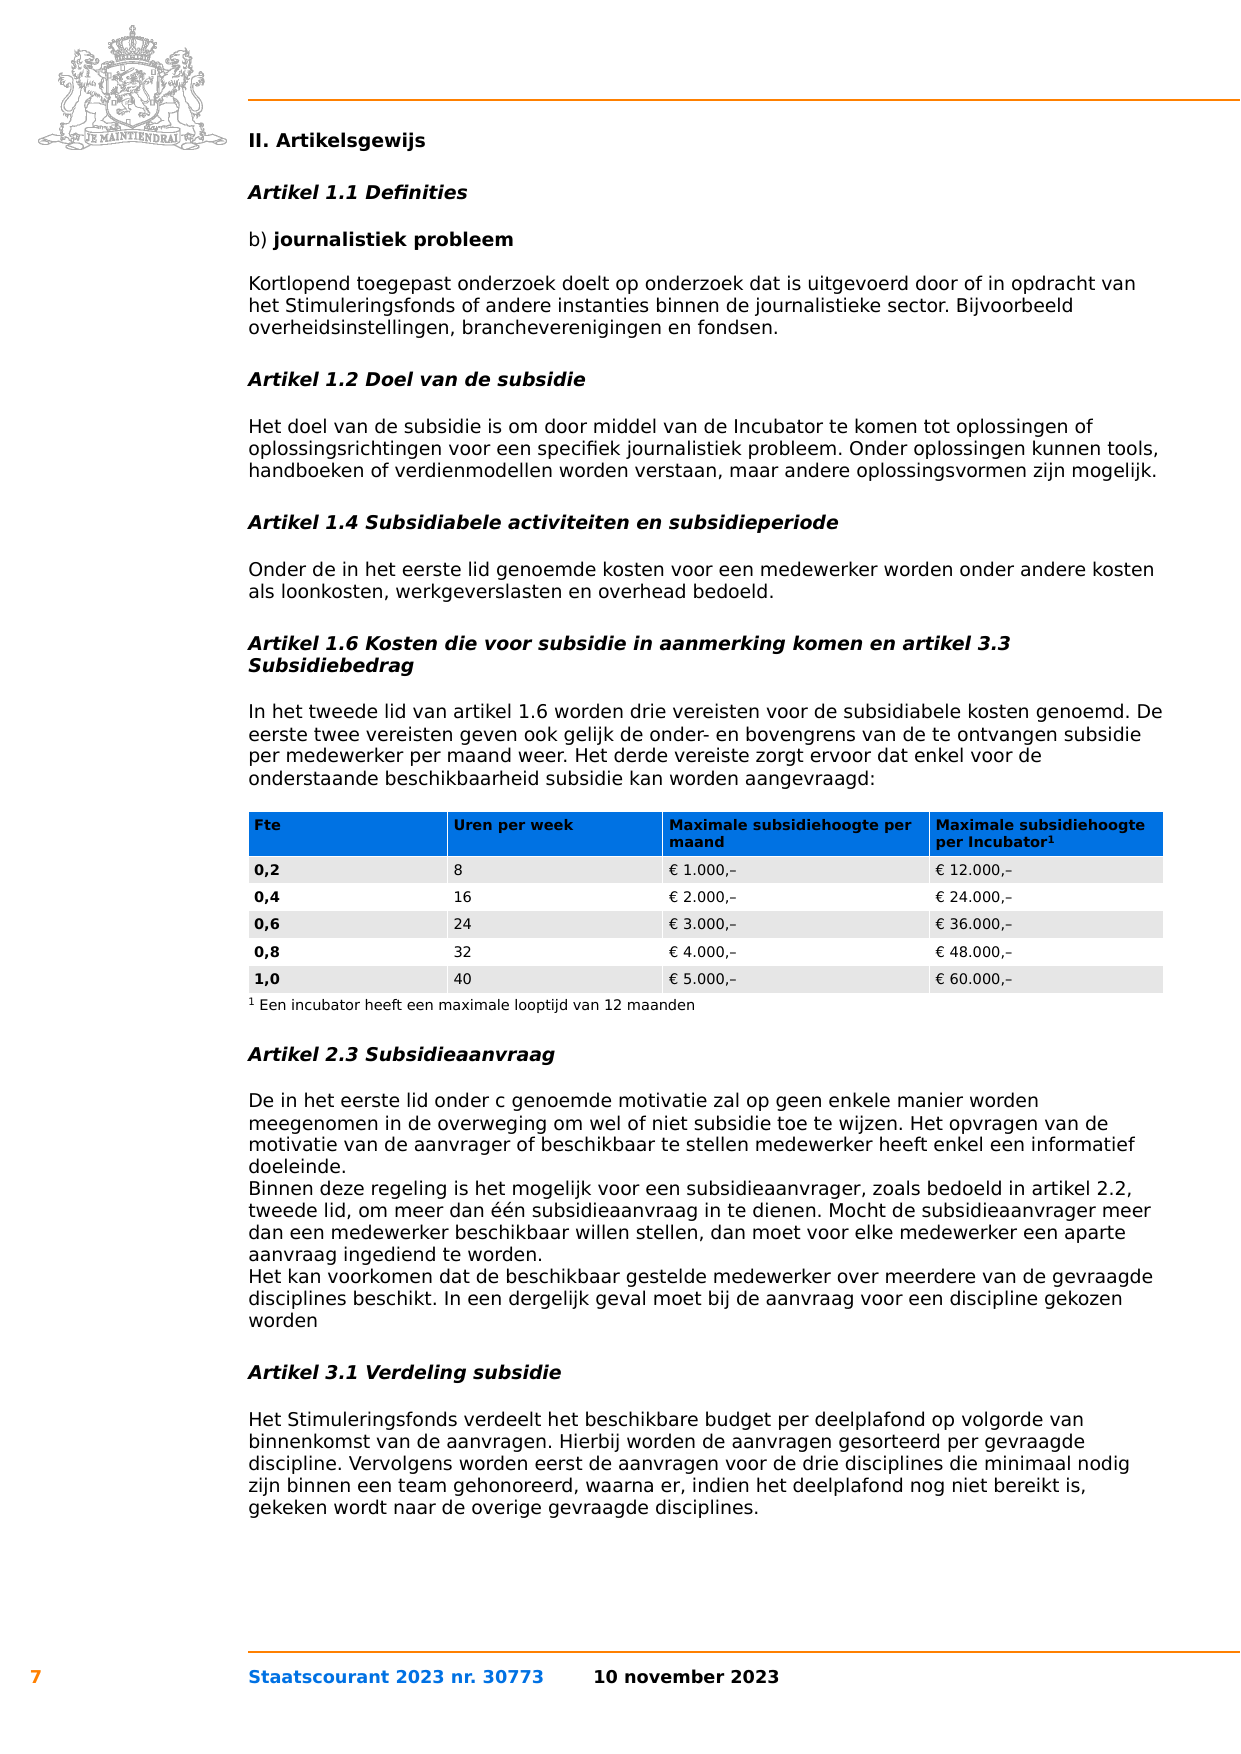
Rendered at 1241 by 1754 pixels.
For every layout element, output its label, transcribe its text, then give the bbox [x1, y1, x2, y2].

table_cell € 1.000,– [663, 857, 929, 883]
text De in het eerste lid onder c genoemde motivatie zal op geen enkele manier worden meegenomen in de overweging om wel of niet subsidie toe te wijzen. Het opvragen van de motivatie van de aanvrager of beschikbaar te stellen medewerker heeft enkel een informatief doeleinde. [248, 1090, 1163, 1178]
table_header Fte [249, 812, 447, 856]
table_header Maximale subsidiehoogte per maand [663, 812, 929, 856]
text Het doel van de subsidie is om door middel van de Incubator te komen tot oplossingen of oplossingsrichtingen voor een specifiek journalistiek probleem. Onder oplossingen kunnen tools, handboeken of verdienmodellen worden verstaan, maar andere oplossingsvormen zijn mogelijk. [248, 416, 1163, 482]
table_cell € 24.000,– [930, 884, 1163, 910]
subtitle Artikel 2.3 Subsidieaanvraag [248, 1043, 1163, 1065]
table_cell 0,6 [249, 911, 447, 938]
table_header Maximale subsidiehoogte per Incubator1 [930, 812, 1163, 856]
text Het kan voorkomen dat de beschikbaar gestelde medewerker over meerdere van de gevraagde disciplines beschikt. In een dergelijk geval moet bij de aanvraag voor een discipline gekozen worden [248, 1266, 1163, 1332]
table_cell 0,2 [249, 857, 447, 883]
table_cell 16 [448, 884, 662, 910]
table_cell 40 [448, 966, 662, 993]
subtitle Artikel 1.4 Subsidiabele activiteiten en subsidieperiode [248, 512, 1163, 533]
table_cell € 4.000,– [663, 939, 929, 965]
table_cell € 3.000,– [663, 911, 929, 938]
subtitle II. Artikelsgewijs [248, 130, 1163, 152]
table_cell 24 [448, 911, 662, 938]
subtitle Artikel 1.6 Kosten die voor subsidie in aanmerking komen en artikel 3.3 Subsidiebedrag [248, 632, 1163, 676]
text Het Stimuleringsfonds verdeelt het beschikbare budget per deelplafond op volgorde van binnenkomst van de aanvragen. Hierbij worden de aanvragen gesorteerd per gevraagde discipline. Vervolgens worden eerst de aanvragen voor de drie disciplines die minimaal nodig zijn binnen een team gehonoreerd, waarna er, indien het deelplafond nog niet bereikt is, gekeken wordt naar de overige gevraagde disciplines. [248, 1409, 1163, 1519]
text Binnen deze regeling is het mogelijk voor een subsidieaanvrager, zoals bedoeld in artikel 2.2, tweede lid, om meer dan één subsidieaanvraag in te dienen. Mocht de subsidieaanvrager meer dan een medewerker beschikbaar willen stellen, dan moet voor elke medewerker een aparte aanvraag ingediend te worden. [248, 1178, 1163, 1266]
table_cell 0,4 [249, 884, 447, 910]
table_cell 1 Een incubator heeft een maximale looptijd van 12 maanden [248, 994, 1163, 1013]
text Kortlopend toegepast onderzoek doelt op onderzoek dat is uitgevoerd door of in opdracht van het Stimuleringsfonds of andere instanties binnen de journalistieke sector. Bijvoorbeeld overheidsinstellingen, brancheverenigingen en fondsen. [248, 273, 1163, 339]
table_cell 0,8 [249, 939, 447, 965]
picture [38, 25, 227, 150]
table_header Uren per week [448, 812, 662, 856]
table_cell 32 [448, 939, 662, 965]
text In het tweede lid van artikel 1.6 worden drie vereisten voor de subsidiabele kosten genoemd. De eerste twee vereisten geven ook gelijk de onder- en bovengrens van de te ontvangen subsidie per medewerker per maand weer. Het derde vereiste zorgt ervoor dat enkel voor de onderstaande beschikbaarheid subsidie kan worden aangevraagd: [248, 701, 1163, 789]
table_cell € 60.000,– [930, 966, 1163, 993]
table_cell 1,0 [249, 966, 447, 993]
text b) journalistiek probleem [248, 229, 1163, 251]
table_cell € 12.000,– [930, 857, 1163, 883]
table_cell € 2.000,– [663, 884, 929, 910]
table_cell € 5.000,– [663, 966, 929, 993]
table_cell € 36.000,– [930, 911, 1163, 938]
table_cell € 48.000,– [930, 939, 1163, 965]
subtitle Artikel 3.1 Verdeling subsidie [248, 1362, 1163, 1384]
table_cell 8 [448, 857, 662, 883]
subtitle Artikel 1.2 Doel van de subsidie [248, 369, 1163, 391]
text Onder de in het eerste lid genoemde kosten voor een medewerker worden onder andere kosten als loonkosten, werkgeverslasten en overhead bedoeld. [248, 558, 1163, 602]
subtitle Artikel 1.1 Definities [248, 182, 1163, 204]
